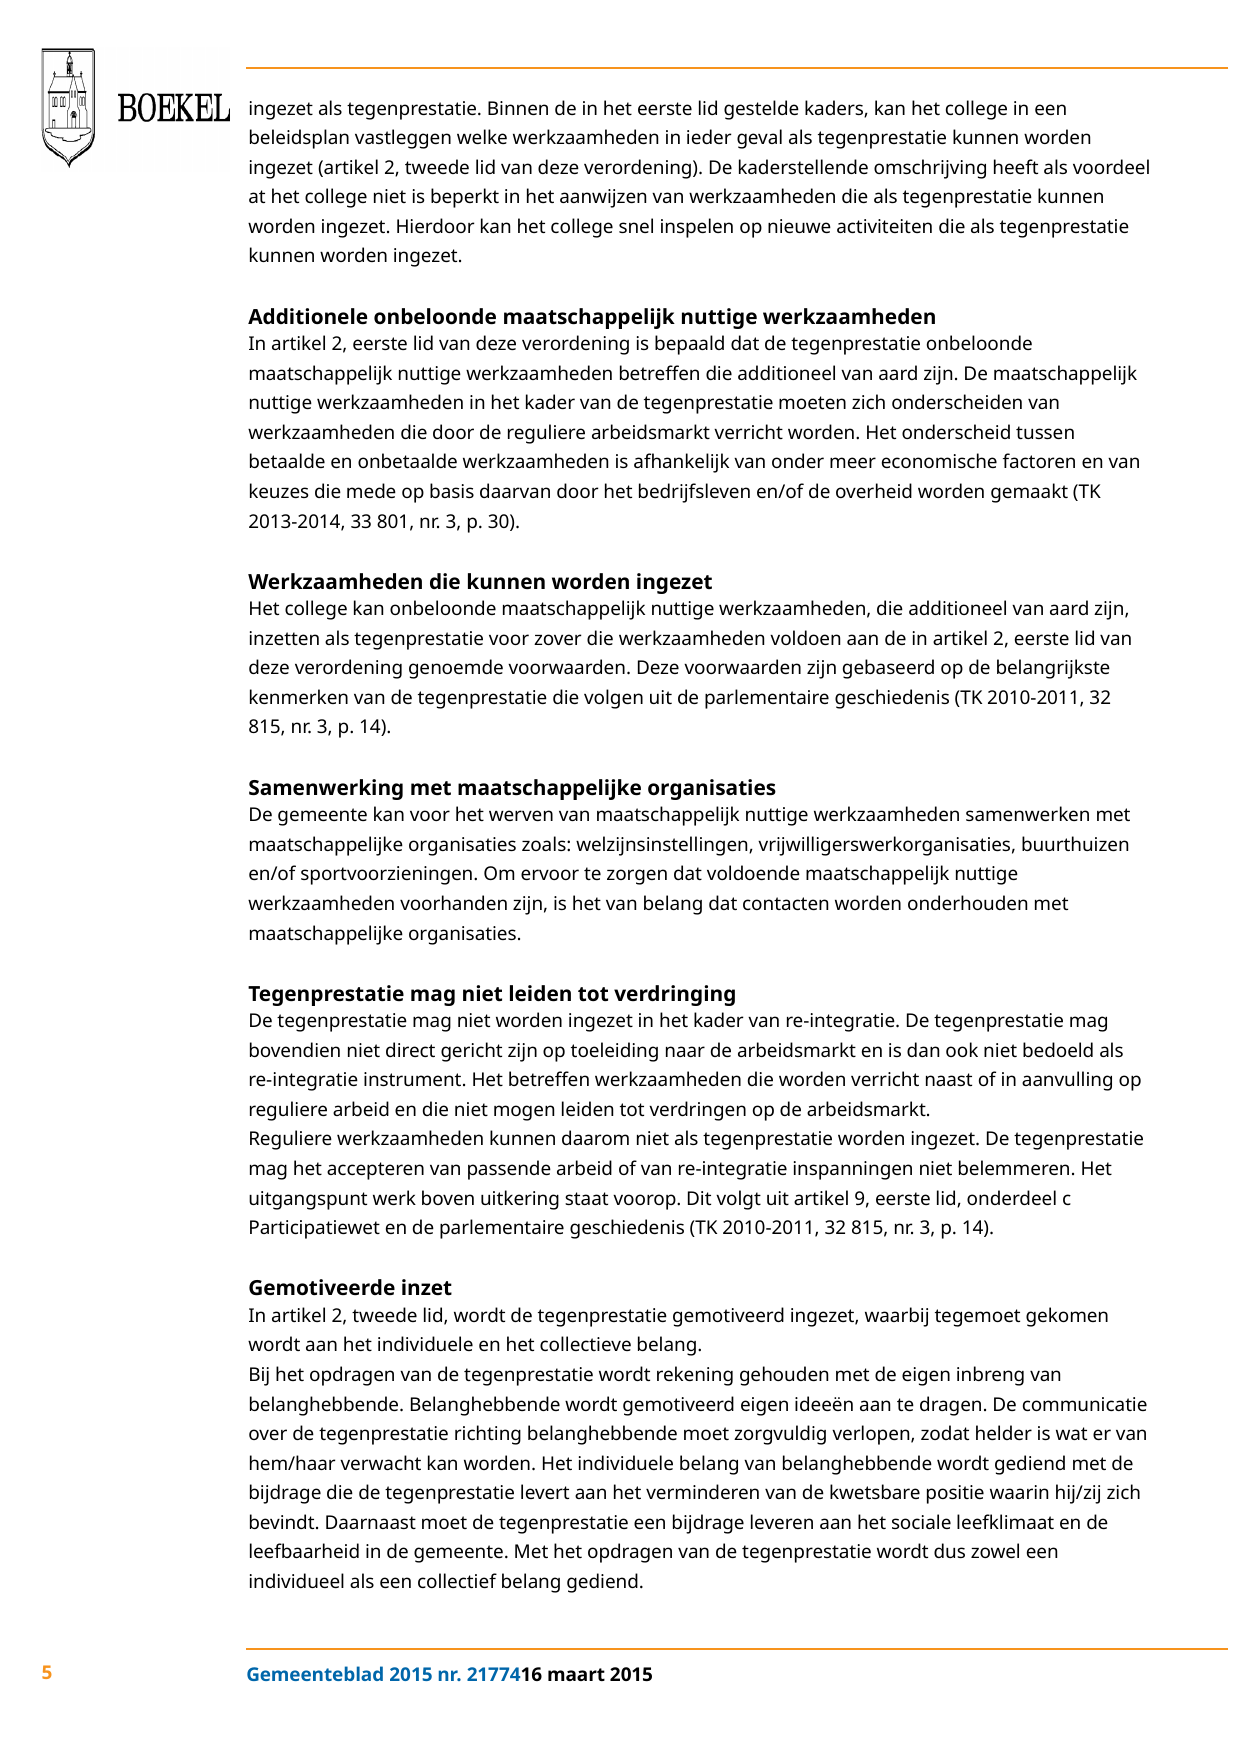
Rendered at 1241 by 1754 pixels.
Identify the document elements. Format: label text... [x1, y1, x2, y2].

text Werkzaamheden die kunnen worden ingezet [248, 567, 1152, 595]
text Bij het opdragen van de tegenprestatie wordt rekening gehouden met de eigen inbreng van belanghebbende. Belanghebbende wordt gemotiveerd eigen ideeën aan te dragen. De communicatie over de tegenprestatie richting belanghebbende moet zorgvuldig verlopen, zodat helder is wat er van hem/haar verwacht kan worden. Het individuele belang van belanghebbende wordt gediend met de bijdrage die de tegenprestatie levert aan het verminderen van de kwetsbare positie waarin hij/zij zich bevindt. Daarnaast moet de tegenprestatie een bijdrage leveren aan het sociale leefklimaat en de leefbaarheid in de gemeente. Met het opdragen van de tegenprestatie wordt dus zowel een individueel als een collectief belang gediend. [248, 1361, 1152, 1594]
text De gemeente kan voor het werven van maatschappelijk nuttige werkzaamheden samenwerken met maatschappelijke organisaties zoals: welzijnsinstellingen, vrijwilligerswerkorganisaties, buurthuizen en/of sportvoorzieningen. Om ervoor te zorgen dat voldoende maatschappelijk nuttige werkzaamheden voorhanden zijn, is het van belang dat contacten worden onderhouden met maatschappelijke organisaties. [248, 801, 1152, 945]
text Tegenprestatie mag niet leiden tot verdringing [248, 979, 1152, 1007]
text ingezet als tegenprestatie. Binnen de in het eerste lid gestelde kaders, kan het college in een beleidsplan vastleggen welke werkzaamheden in ieder geval als tegenprestatie kunnen worden ingezet (artikel 2, tweede lid van deze verordening). De kaderstellende omschrijving heeft als voordeel at het college niet is beperkt in het aanwijzen van werkzaamheden die als tegenprestatie kunnen worden ingezet. Hierdoor kan het college snel inspelen op nieuwe activiteiten die als tegenprestatie kunnen worden ingezet. [248, 95, 1152, 268]
text De tegenprestatie mag niet worden ingezet in het kader van re-integratie. De tegenprestatie mag bovendien niet direct gericht zijn op toeleiding naar de arbeidsmarkt en is dan ook niet bedoeld als re-integratie instrument. Het betreffen werkzaamheden die worden verricht naast of in aanvulling op reguliere arbeid en die niet mogen leiden tot verdringen op de arbeidsmarkt. [248, 1007, 1152, 1122]
text Gemotiveerde inzet [248, 1273, 1152, 1302]
text Reguliere werkzaamheden kunnen daarom niet als tegenprestatie worden ingezet. De tegenprestatie mag het accepteren van passende arbeid of van re-integratie inspanningen niet belemmeren. Het uitgangspunt werk boven uitkering staat voorop. Dit volgt uit artikel 9, eerste lid, onderdeel c Participatiewet en de parlementaire geschiedenis (TK 2010-2011, 32 815, nr. 3, p. 14). [248, 1126, 1152, 1240]
text In artikel 2, tweede lid, wordt de tegenprestatie gemotiveerd ingezet, waarbij tegemoet gekomen wordt aan het individuele en het collectieve belang. [248, 1302, 1152, 1357]
picture [41, 47, 231, 172]
text Het college kan onbeloonde maatschappelijk nuttige werkzaamheden, die additioneel van aard zijn, inzetten als tegenprestatie voor zover die werkzaamheden voldoen aan de in artikel 2, eerste lid van deze verordening genoemde voorwaarden. Deze voorwaarden zijn gebaseerd op de belangrijkste kenmerken van de tegenprestatie die volgen uit de parlementaire geschiedenis (TK 2010-2011, 32 815, nr. 3, p. 14). [248, 595, 1152, 739]
text Additionele onbeloonde maatschappelijk nuttige werkzaamheden [248, 302, 1152, 330]
text Samenwerking met maatschappelijke organisaties [248, 773, 1152, 801]
text In artikel 2, eerste lid van deze verordening is bepaald dat de tegenprestatie onbeloonde maatschappelijk nuttige werkzaamheden betreffen die additioneel van aard zijn. De maatschappelijk nuttige werkzaamheden in het kader van de tegenprestatie moeten zich onderscheiden van werkzaamheden die door de reguliere arbeidsmarkt verricht worden. Het onderscheid tussen betaalde en onbetaalde werkzaamheden is afhankelijk van onder meer economische factoren en van keuzes die mede op basis daarvan door het bedrijfsleven en/of de overheid worden gemaakt (TK 2013-2014, 33 801, nr. 3, p. 30). [248, 330, 1152, 533]
